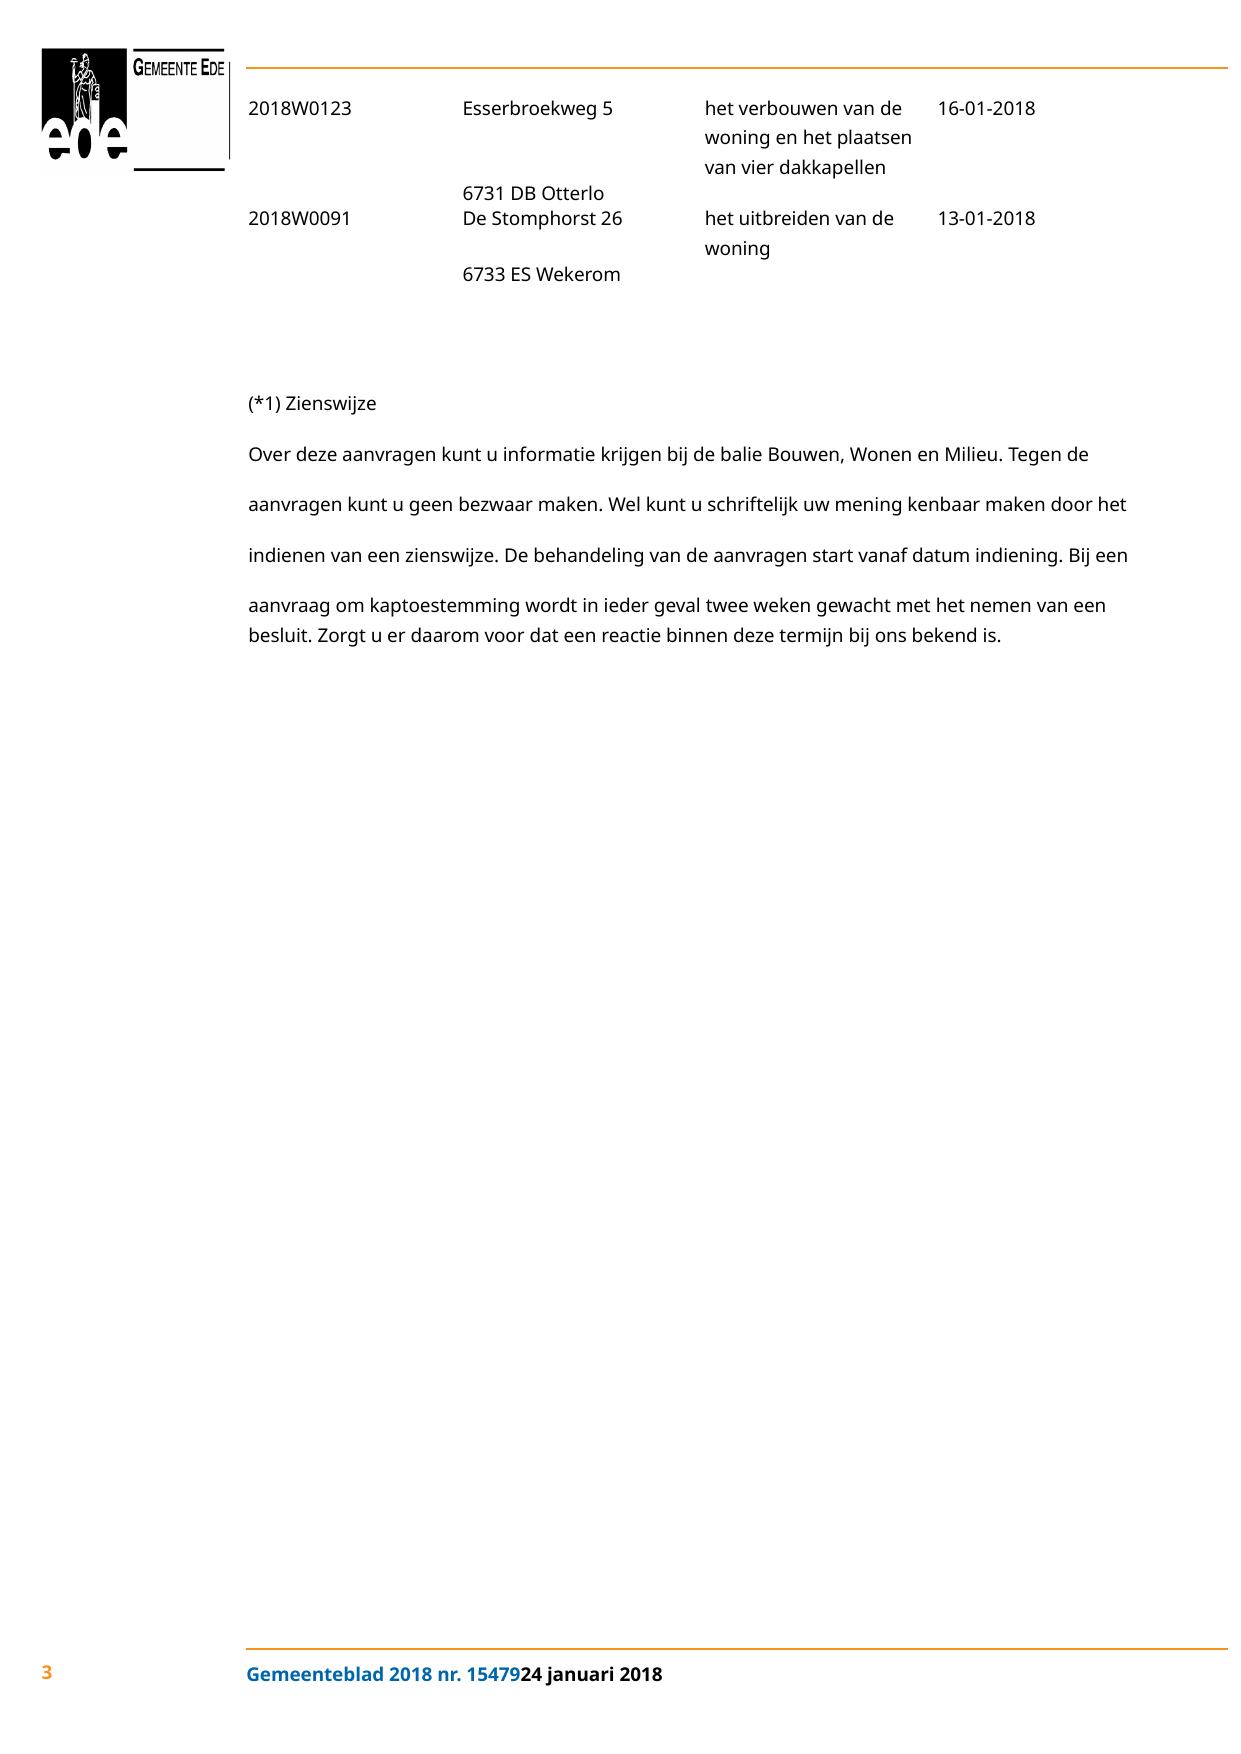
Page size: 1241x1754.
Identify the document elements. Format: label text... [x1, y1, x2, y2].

table_cell [937, 180, 1152, 205]
table_cell 6731 DB Otterlo [462, 180, 704, 205]
picture [41, 47, 231, 172]
text (*1) Zienswijze [248, 391, 1152, 416]
table_cell 13-01-2018 [937, 205, 1152, 261]
table_cell 2018W0123 [248, 95, 462, 180]
table_cell Esserbroekweg 5 [462, 95, 704, 180]
table_cell het uitbreiden van de woning [705, 205, 937, 261]
text aanvragen kunt u geen bezwaar maken. Wel kunt u schriftelijk uw mening kenbaar maken door het [248, 491, 1152, 517]
table_cell 16-01-2018 [937, 95, 1152, 180]
table_cell De Stomphorst 26 [462, 205, 704, 261]
table_cell [705, 261, 937, 286]
text Over deze aanvragen kunt u informatie krijgen bij de balie Bouwen, Wonen en Milieu. Tegen de [248, 441, 1152, 467]
table_cell [248, 261, 462, 286]
text aanvraag om kaptoestemming wordt in ieder geval twee weken gewacht met het nemen van een besluit. Zorgt u er daarom voor dat een reactie binnen deze termijn bij ons bekend is. [248, 592, 1152, 647]
table_cell [937, 261, 1152, 286]
table_cell [248, 180, 462, 205]
table_cell 6733 ES Wekerom [462, 261, 704, 286]
table_cell [705, 180, 937, 205]
text indienen van een zienswijze. De behandeling van de aanvragen start vanaf datum indiening. Bij een [248, 542, 1152, 567]
table_cell het verbouwen van de woning en het plaatsen van vier dakkapellen [705, 95, 937, 180]
table_cell 2018W0091 [248, 205, 462, 261]
